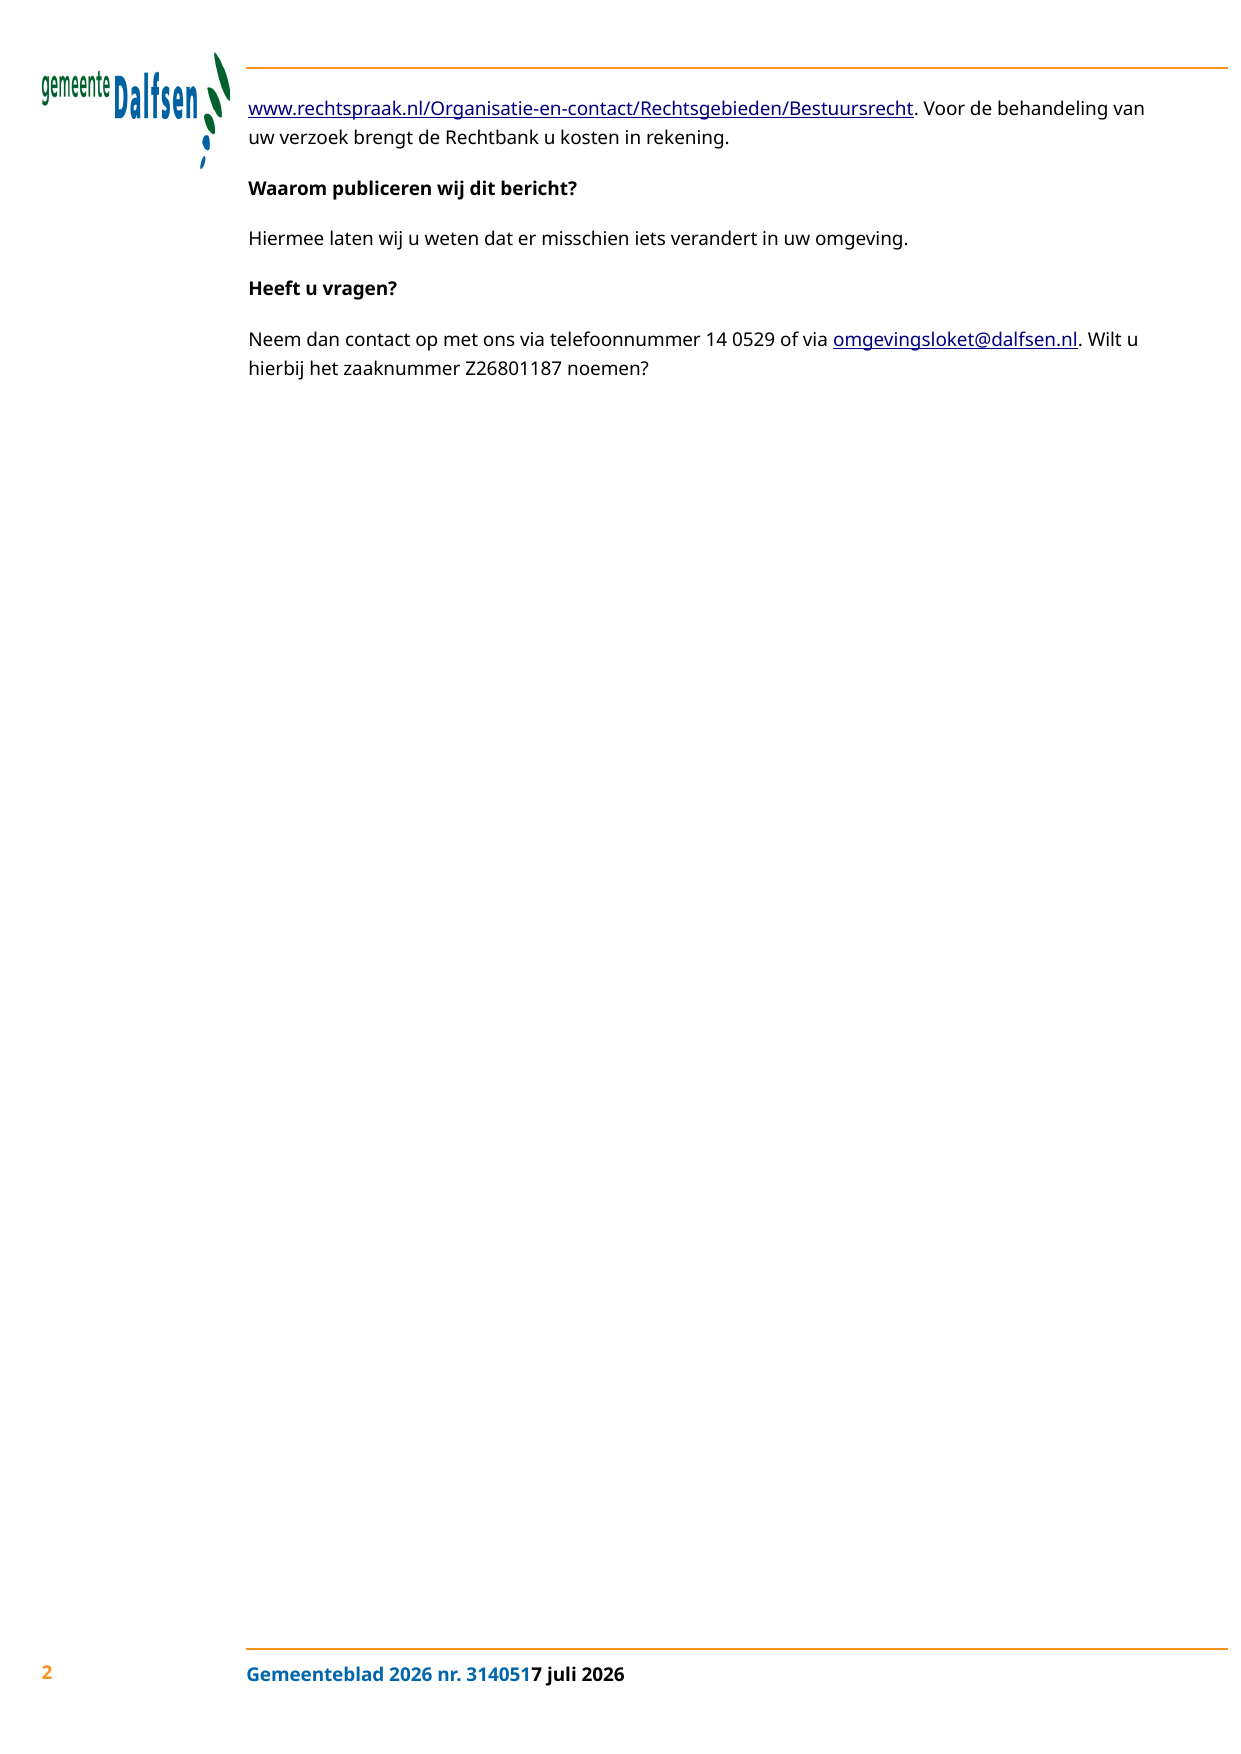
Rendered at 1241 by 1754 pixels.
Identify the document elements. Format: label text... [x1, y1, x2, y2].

text www.rechtspraak.nl/Organisatie-en-contact/Rechtsgebieden/Bestuursrecht. Voor de behandeling van uw verzoek brengt de Rechtbank u kosten in rekening. [248, 95, 1152, 150]
text Heeft u vragen? [248, 276, 1152, 301]
text Waarom publiceren wij dit bericht? [248, 175, 1152, 201]
text Neem dan contact op met ons via telefoonnummer 14 0529 of via omgevingsloket@dalfsen.nl. Wilt u hierbij het zaaknummer Z26801187 noemen? [248, 326, 1152, 381]
text Hiermee laten wij u weten dat er misschien iets verandert in uw omgeving. [248, 225, 1152, 251]
picture [41, 47, 231, 172]
